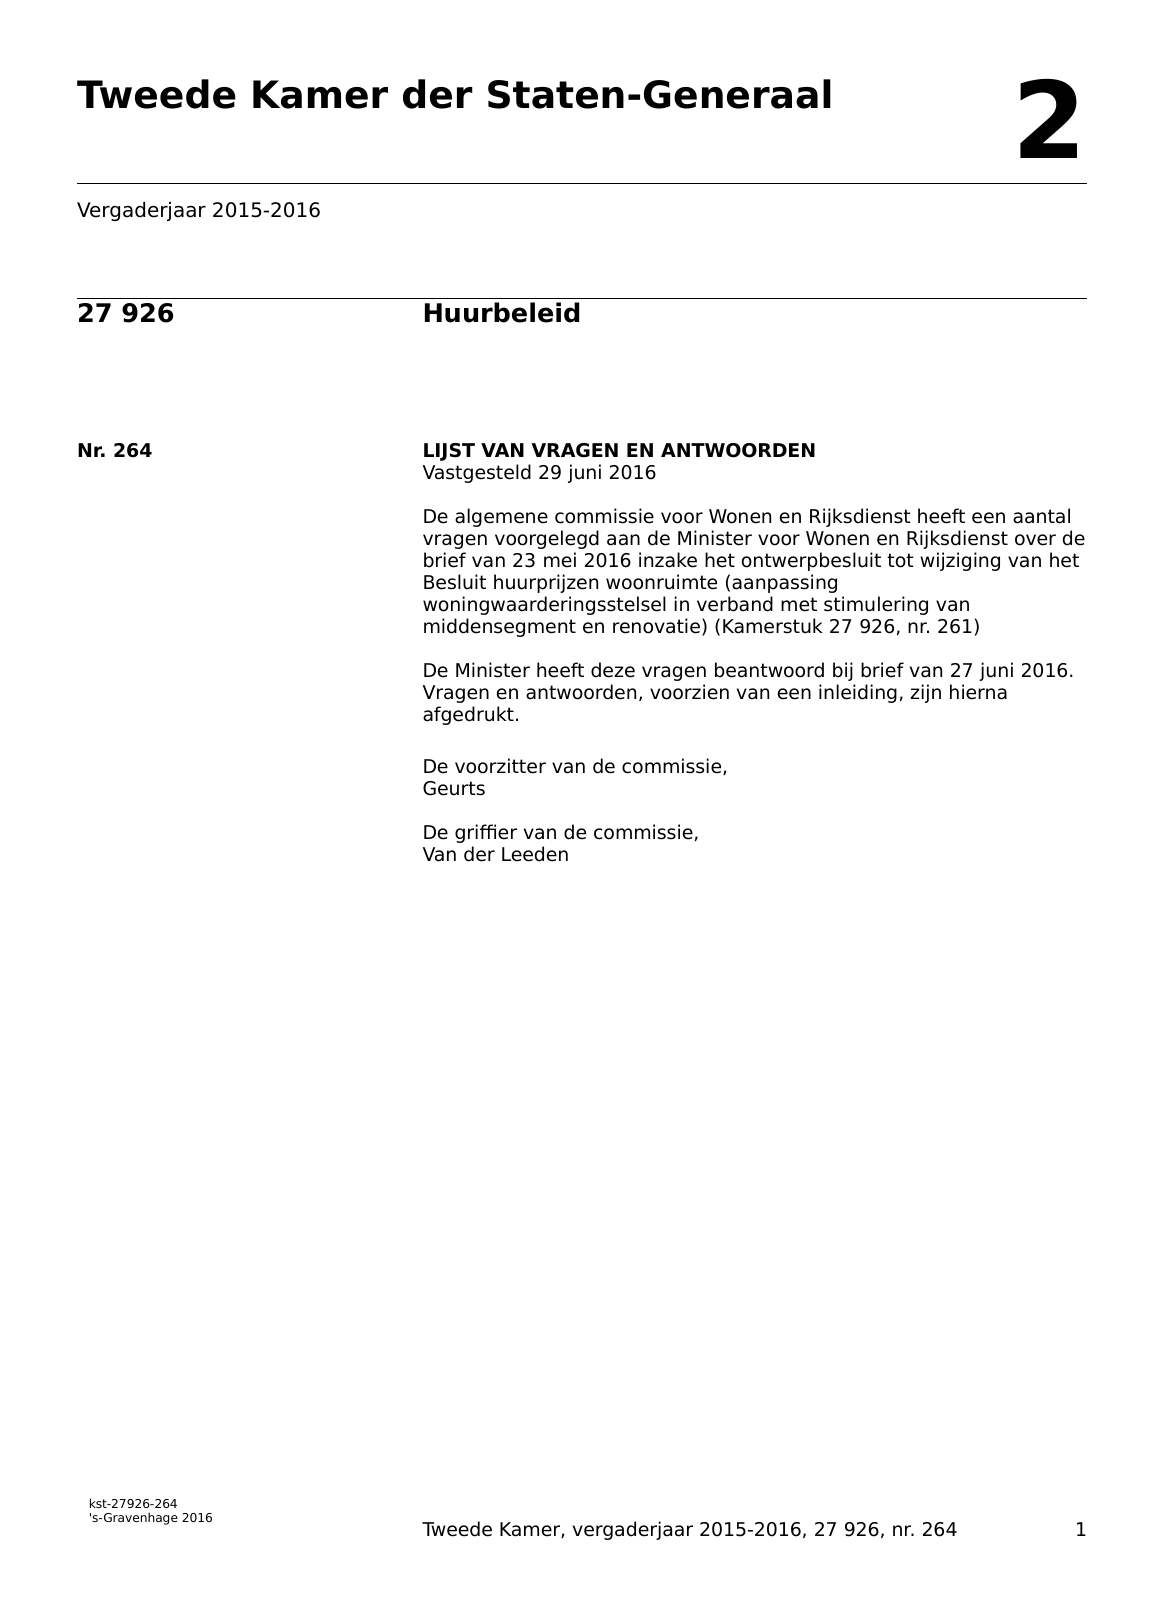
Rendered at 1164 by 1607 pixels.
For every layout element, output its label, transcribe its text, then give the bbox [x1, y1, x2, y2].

subtitle 27 926 Huurbeleid [77, 299, 1087, 329]
table_cell Vergaderjaar 2015-2016 [77, 184, 1087, 298]
text De Minister heeft deze vragen beantwoord bij brief van 27 juni 2016. Vragen en antwoorden, voorzien van een inleiding, zijn hierna afgedrukt. [422, 660, 1087, 726]
subtitle Nr. 264 LIJST VAN VRAGEN EN ANTWOORDEN [77, 440, 1087, 462]
text De griffier van de commissie, Van der Leeden [422, 822, 1087, 866]
text 's-Gravenhage 2016 [88, 1511, 323, 1525]
table_header Tweede Kamer der Staten-Generaal [77, 59, 886, 183]
table_header 2 [886, 59, 1087, 183]
text Vastgesteld 29 juni 2016 [422, 462, 1087, 484]
text kst-27926-264 [88, 1497, 323, 1511]
text De algemene commissie voor Wonen en Rijksdienst heeft een aantal vragen voorgelegd aan de Minister voor Wonen en Rijksdienst over de brief van 23 mei 2016 inzake het ontwerpbesluit tot wijziging van het Besluit huurprijzen woonruimte (aanpassing woningwaarderingsstelsel in verband met stimulering van middensegment en renovatie) (Kamerstuk 27 926, nr. 261) [422, 506, 1087, 638]
text De voorzitter van de commissie, Geurts [422, 756, 1087, 800]
